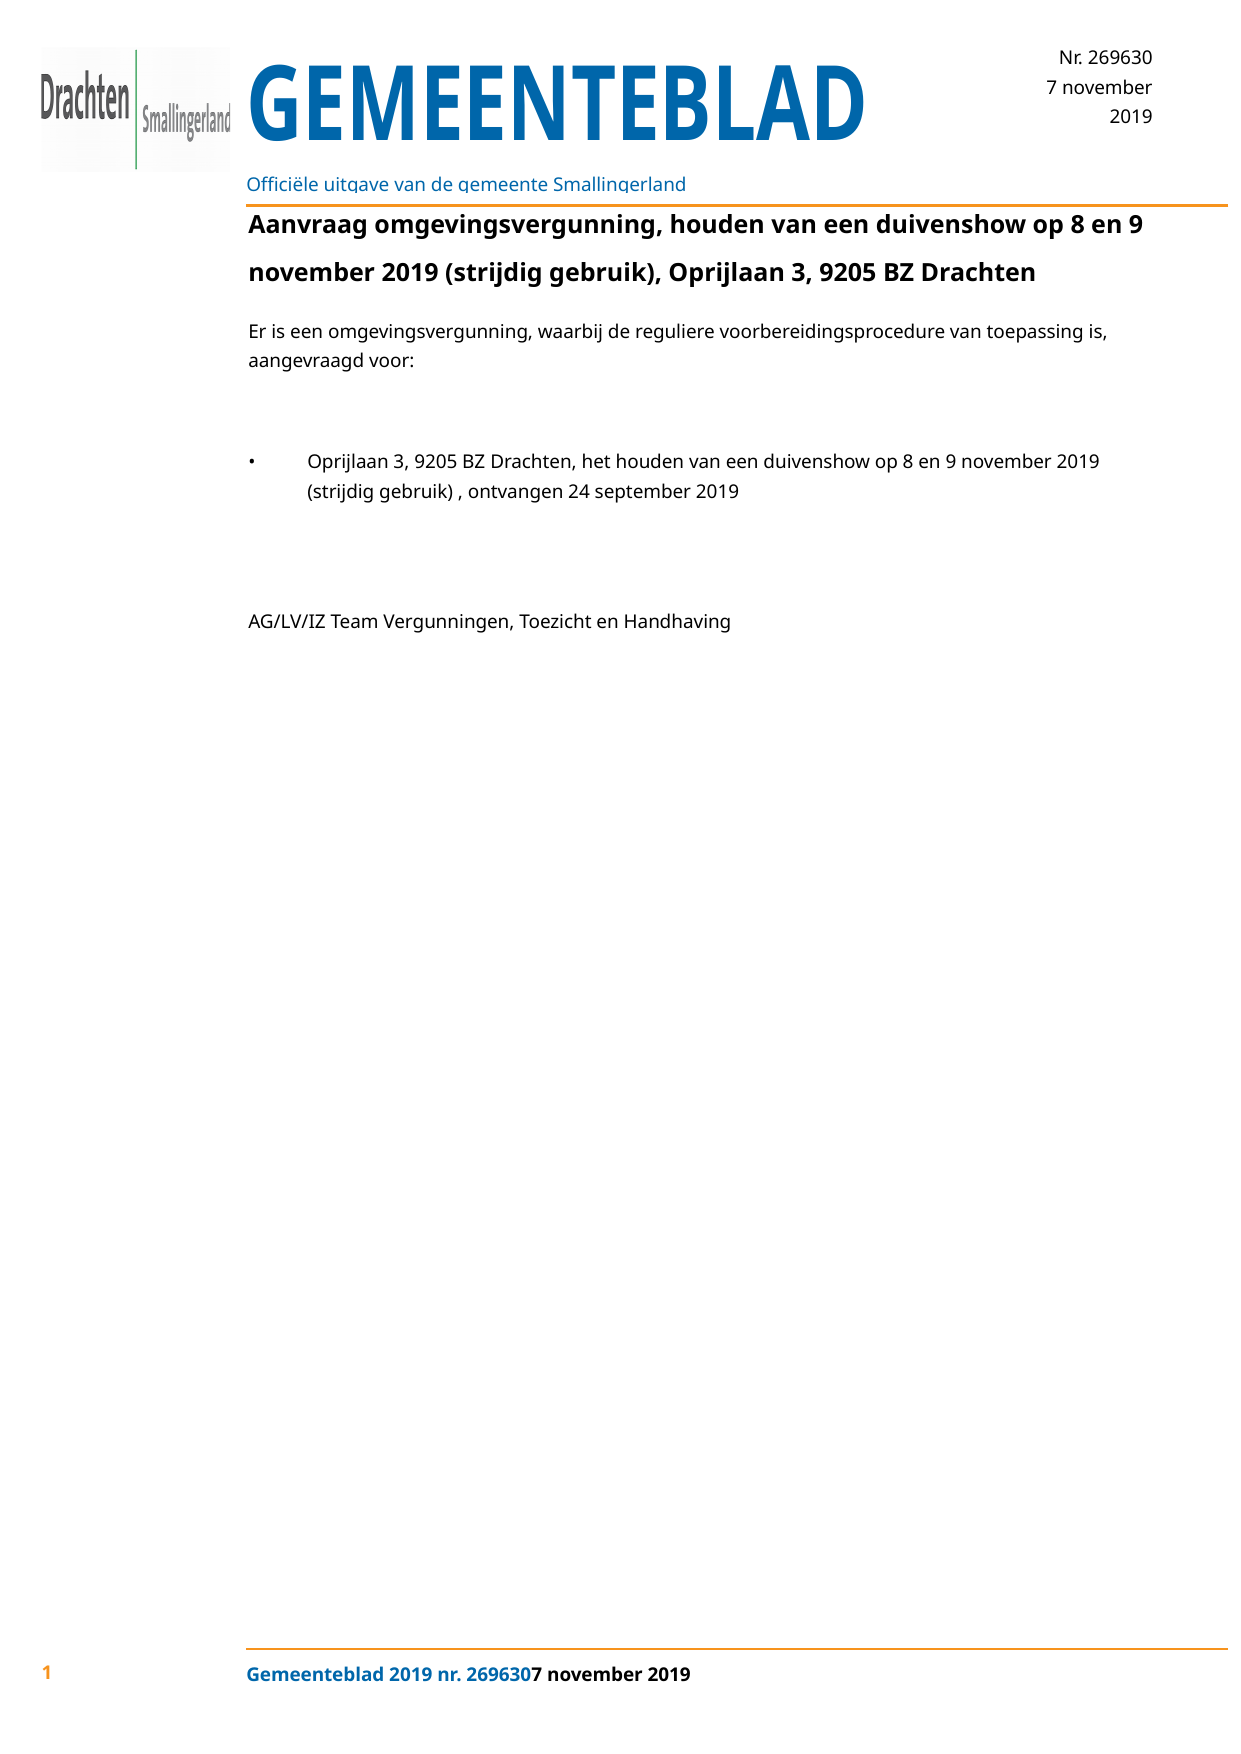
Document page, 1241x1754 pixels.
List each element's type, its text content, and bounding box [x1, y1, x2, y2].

text AG/LV/IZ Team Vergunningen, Toezicht en Handhaving [248, 608, 1152, 634]
text Er is een omgevingsvergunning, waarbij de reguliere voorbereidingsprocedure van toepassing is, aangevraagd voor: [248, 318, 1152, 373]
text Aanvraag omgevingsvergunning, houden van een duivenshow op 8 en 9 november 2019 (strijdig gebruik), Oprijlaan 3, 9205 BZ Drachten [248, 207, 1152, 288]
picture [41, 47, 231, 172]
list Oprijlaan 3, 9205 BZ Drachten, het houden van een duivenshow op 8 en 9 november 2019 (strijdig gebruik) , ontvangen 24 september 2019 [248, 448, 1152, 504]
